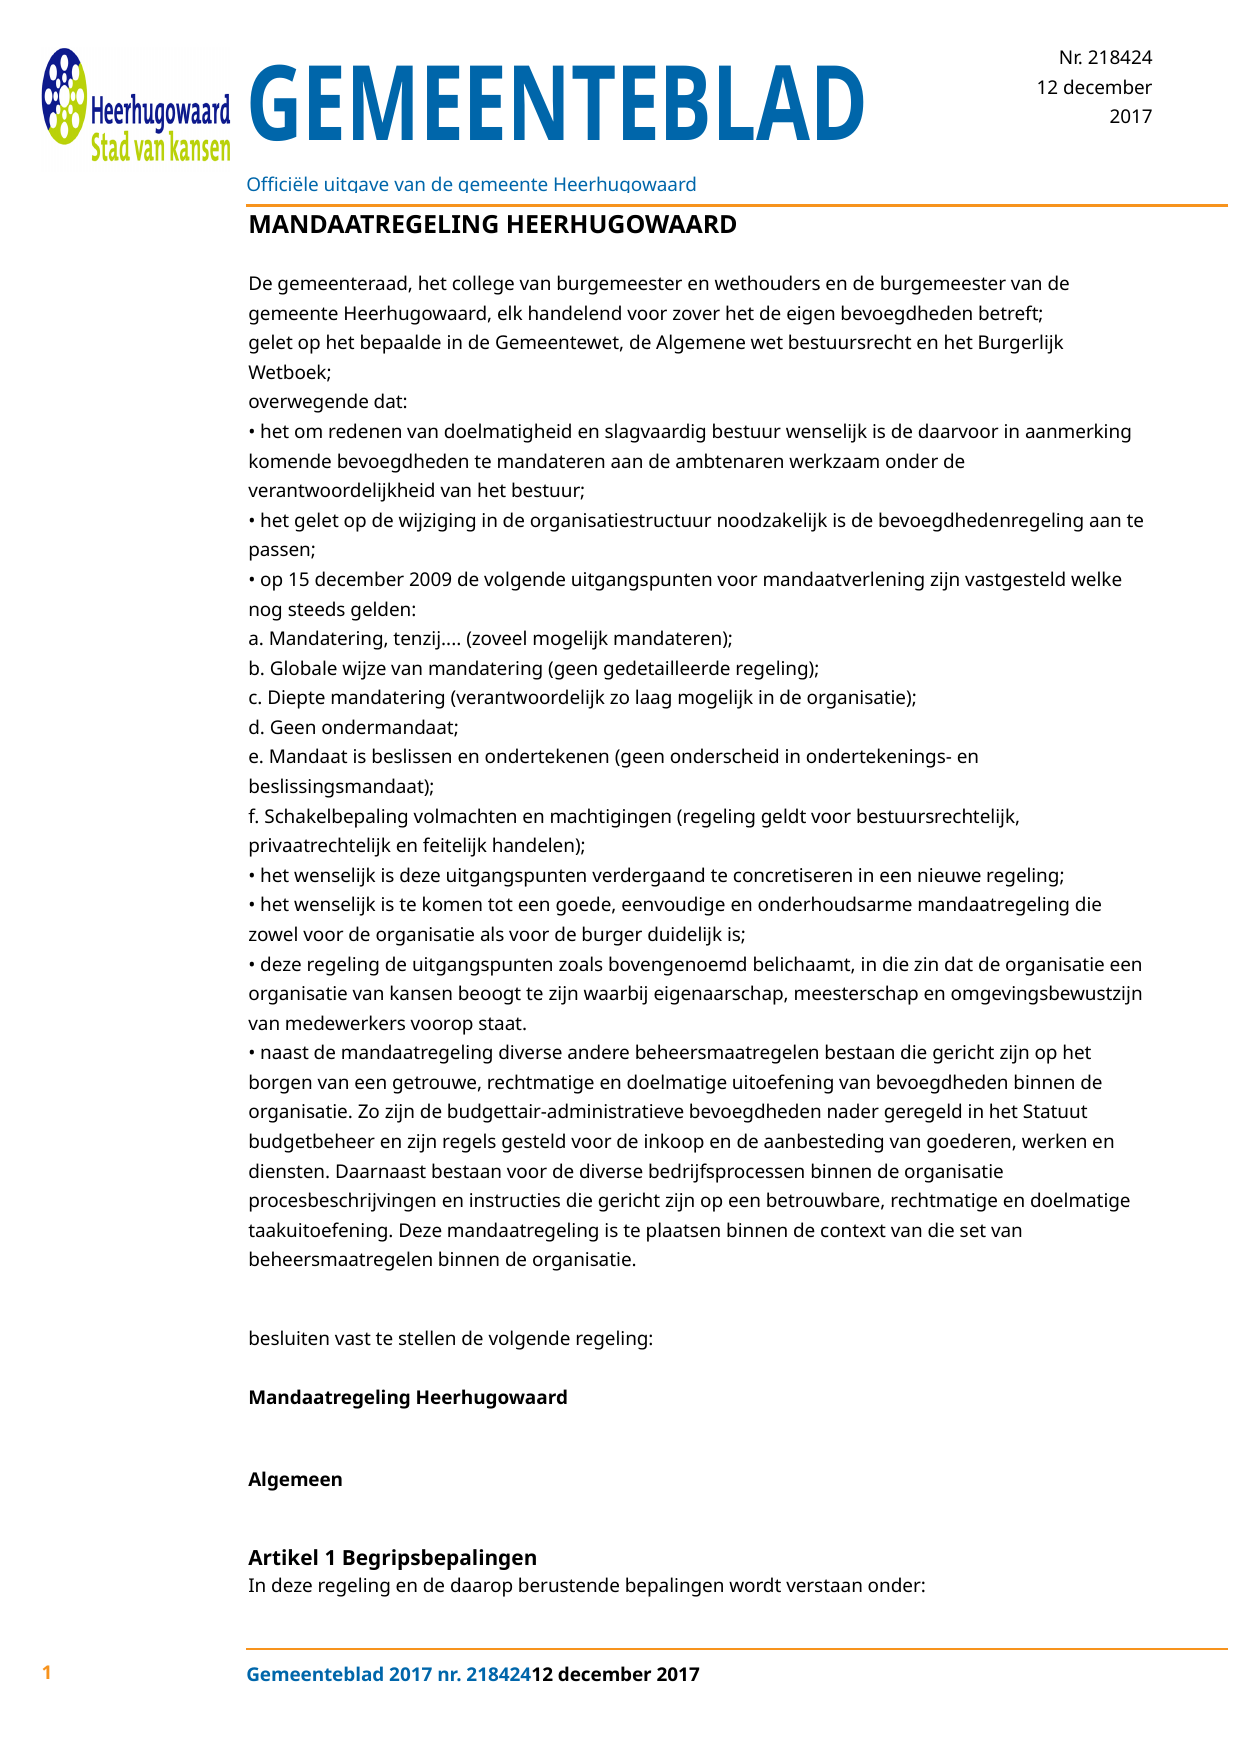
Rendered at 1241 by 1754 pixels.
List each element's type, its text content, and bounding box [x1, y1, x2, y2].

text overwegende dat: [248, 389, 1152, 414]
text gelet op het bepaalde in de Gemeentewet, de Algemene wet bestuursrecht en het Burgerlijk Wetboek; [248, 329, 1152, 385]
text besluiten vast te stellen de volgende regeling: [248, 1325, 1152, 1351]
text c. Diepte mandatering (verantwoordelijk zo laag mogelijk in de organisatie); [248, 684, 1152, 710]
text • het wenselijk is deze uitgangspunten verdergaand te concretiseren in een nieuwe regeling; [248, 862, 1152, 888]
text • op 15 december 2009 de volgende uitgangspunten voor mandaatverlening zijn vastgesteld welke nog steeds gelden: [248, 566, 1152, 621]
text e. Mandaat is beslissen en ondertekenen (geen onderscheid in ondertekenings- en beslissingsmandaat); [248, 744, 1152, 799]
text • deze regeling de uitgangspunten zoals bovengenoemd belichaamt, in die zin dat de organisatie een organisatie van kansen beoogt te zijn waarbij eigenaarschap, meesterschap en omgevingsbewustzijn van medewerkers voorop staat. [248, 951, 1152, 1036]
text • het om redenen van doelmatigheid en slagvaardig bestuur wenselijk is de daarvoor in aanmerking komende bevoegdheden te mandateren aan de ambtenaren werkzaam onder de verantwoordelijkheid van het bestuur; [248, 418, 1152, 503]
text In deze regeling en de daarop berustende bepalingen wordt verstaan onder: [248, 1572, 1152, 1598]
text f. Schakelbepaling volmachten en machtigingen (regeling geldt voor bestuursrechtelijk, privaatrechtelijk en feitelijk handelen); [248, 803, 1152, 858]
text • naast de mandaatregeling diverse andere beheersmaatregelen bestaan die gericht zijn op het borgen van een getrouwe, rechtmatige en doelmatige uitoefening van bevoegdheden binnen de organisatie. Zo zijn de budgettair-administratieve bevoegdheden nader geregeld in het Statuut budgetbeheer en zijn regels gesteld voor de inkoop en de aanbesteding van goederen, werken en diensten. Daarnaast bestaan voor de diverse bedrijfsprocessen binnen de organisatie procesbeschrijvingen en instructies die gericht zijn op een betrouwbare, rechtmatige en doelmatige taakuitoefening. Deze mandaatregeling is te plaatsen binnen de context van die set van beheersmaatregelen binnen de organisatie. [248, 1039, 1152, 1272]
text b. Globale wijze van mandatering (geen gedetailleerde regeling); [248, 655, 1152, 681]
text • het wenselijk is te komen tot een goede, eenvoudige en onderhoudsarme mandaatregeling die zowel voor de organisatie als voor de burger duidelijk is; [248, 892, 1152, 947]
text De gemeenteraad, het college van burgemeester en wethouders en de burgemeester van de gemeente Heerhugowaard, elk handelend voor zover het de eigen bevoegdheden betreft; [248, 270, 1152, 326]
text • het gelet op de wijziging in de organisatiestructuur noodzakelijk is de bevoegdhedenregeling aan te passen; [248, 507, 1152, 562]
text MANDAATREGELING HEERHUGOWAARD [248, 207, 1152, 241]
text Artikel 1 Begripsbepalingen [248, 1543, 1152, 1572]
text Mandaatregeling Heerhugowaard [248, 1384, 1152, 1410]
text a. Mandatering, tenzij.... (zoveel mogelijk mandateren); [248, 625, 1152, 651]
picture [41, 47, 231, 172]
text Algemeen [248, 1464, 1152, 1493]
text d. Geen ondermandaat; [248, 714, 1152, 740]
